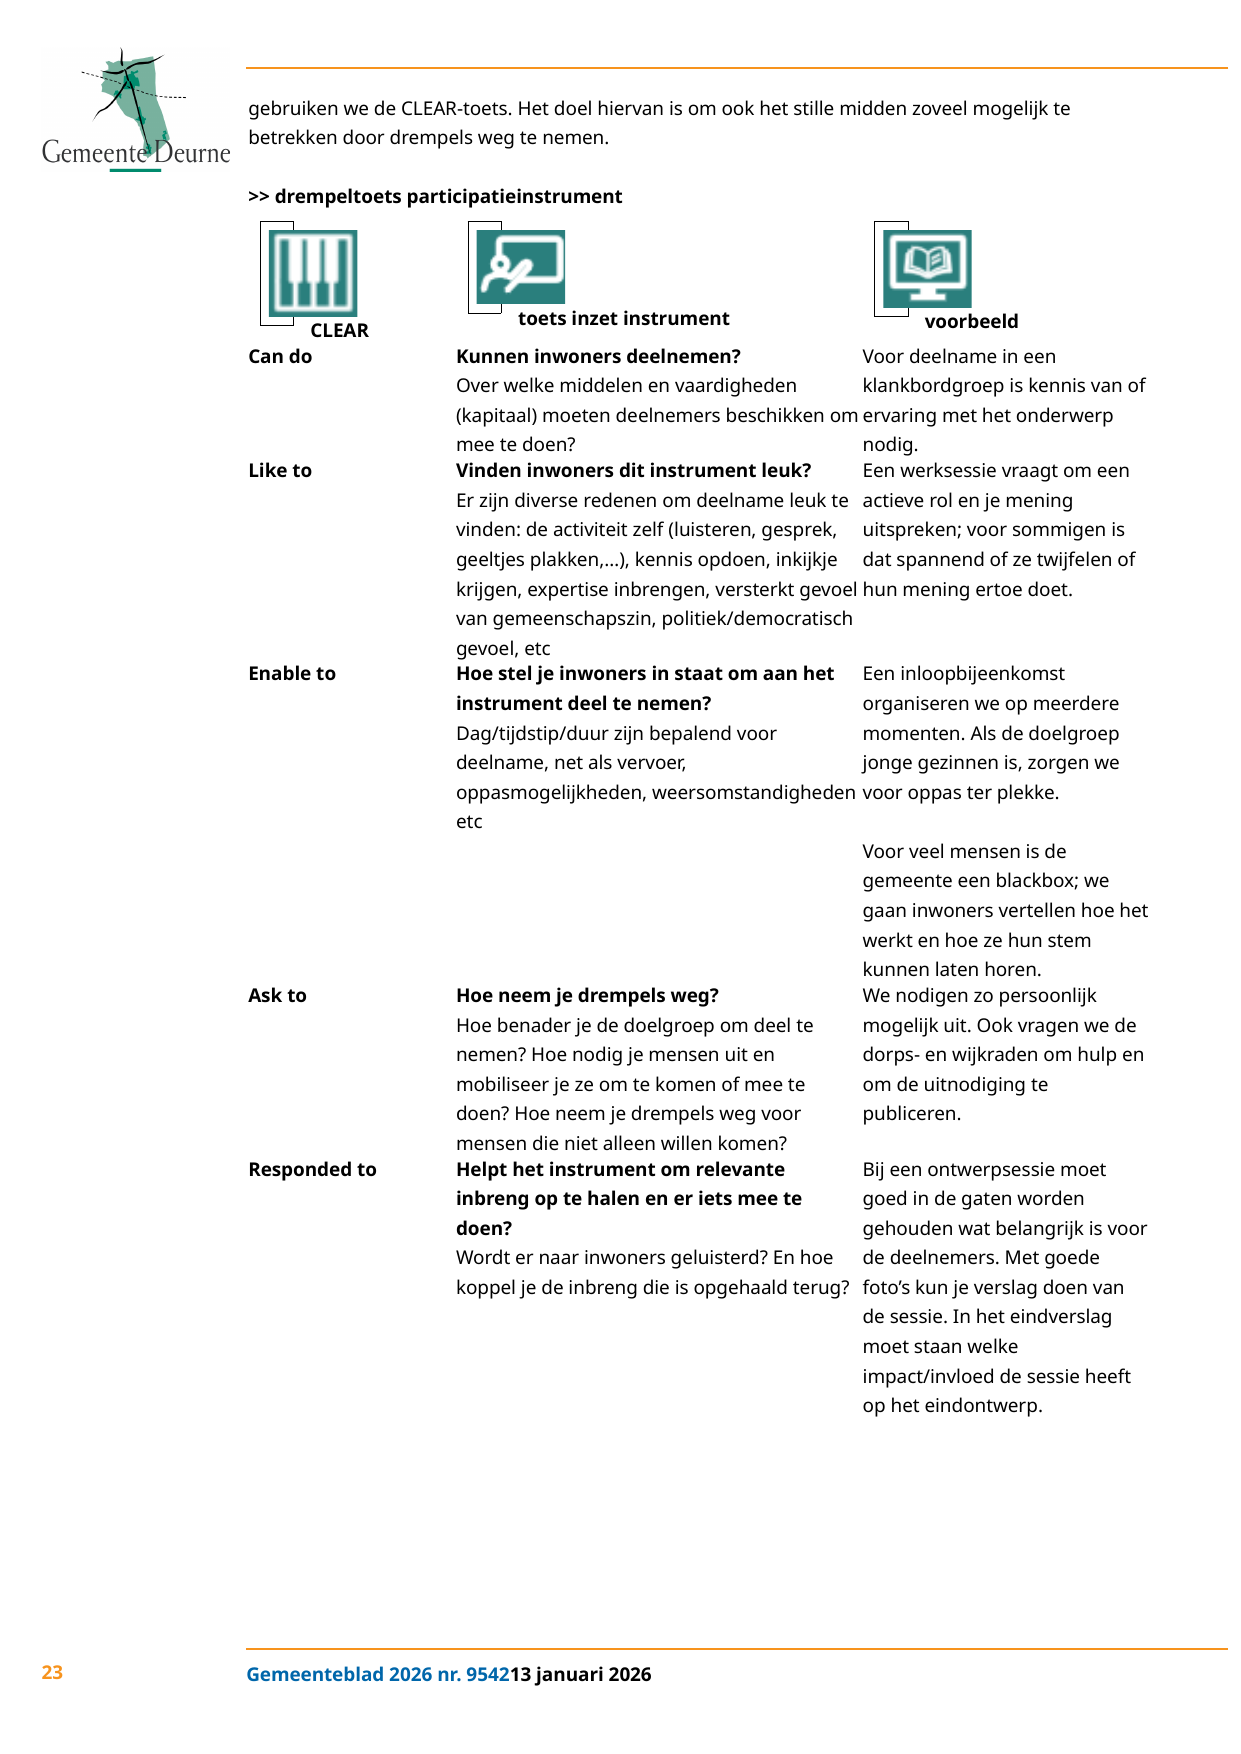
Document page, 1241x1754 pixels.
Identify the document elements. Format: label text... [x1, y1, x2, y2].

table_cell Can do [248, 343, 456, 457]
table_cell Hoe stel je inwoners in staat om aan het instrument deel te nemen? Dag/tijdstip/duur zijn bepalend voor deelname, net als vervoer, oppasmogelijkheden, weersomstandigheden etc [456, 661, 862, 982]
picture [476, 230, 566, 304]
table_cell Responded to [248, 1156, 456, 1418]
table_cell Like to [248, 458, 456, 661]
table_cell Een werksessie vraagt om een actieve rol en je mening uitspreken; voor sommigen is dat spannend of ze twijfelen of hun mening ertoe doet. [863, 458, 1152, 661]
picture [883, 230, 972, 308]
table_cell CLEAR [248, 209, 456, 343]
table_cell We nodigen zo persoonlijk mogelijk uit. Ook vragen we de dorps- en wijkraden om hulp en om de uitnodiging te publiceren. [863, 982, 1152, 1156]
table_cell Een inloopbijeenkomst organiseren we op meerdere momenten. Als de doelgroep jonge gezinnen is, zorgen we voor oppas ter plekke. Voor veel mensen is de gemeente een blackbox; we gaan inwoners vertellen hoe het werkt en hoe ze hun stem kunnen laten horen. [863, 661, 1152, 982]
table_cell voorbeeld [863, 209, 1152, 343]
table_header >> drempeltoets participatieinstrument [248, 184, 1152, 209]
table_cell toets inzet instrument [456, 209, 862, 343]
table_cell Hoe neem je drempels weg? Hoe benader je de doelgroep om deel te nemen? Hoe nodig je mensen uit en mobiliseer je ze om te komen of mee te doen? Hoe neem je drempels weg voor mensen die niet alleen willen komen? [456, 982, 862, 1156]
table_cell Bij een ontwerpsessie moet goed in de gaten worden gehouden wat belangrijk is voor de deelnemers. Met goede foto’s kun je verslag doen van de sessie. In het eindverslag moet staan welke impact/invloed de sessie heeft op het eindontwerp. [863, 1156, 1152, 1418]
table_cell Voor deelname in een klankbordgroep is kennis van of ervaring met het onderwerp nodig. [863, 343, 1152, 457]
table_cell Kunnen inwoners deelnemen? Over welke middelen en vaardigheden (kapitaal) moeten deelnemers beschikken om mee te doen? [456, 343, 862, 457]
table_cell Enable to [248, 661, 456, 982]
table_cell Vinden inwoners dit instrument leuk? Er zijn diverse redenen om deelname leuk te vinden: de activiteit zelf (luisteren, gesprek, geeltjes plakken,…), kennis opdoen, inkijkje krijgen, expertise inbrengen, versterkt gevoel van gemeenschapszin, politiek/democratisch gevoel, etc [456, 458, 862, 661]
picture [268, 230, 358, 317]
text gebruiken we de CLEAR-toets. Het doel hiervan is om ook het stille midden zoveel mogelijk te betrekken door drempels weg te nemen. [248, 95, 1152, 150]
table_cell Helpt het instrument om relevante inbreng op te halen en er iets mee te doen? Wordt er naar inwoners geluisterd? En hoe koppel je de inbreng die is opgehaald terug? [456, 1156, 862, 1418]
picture [41, 47, 231, 172]
table_cell Ask to [248, 982, 456, 1156]
